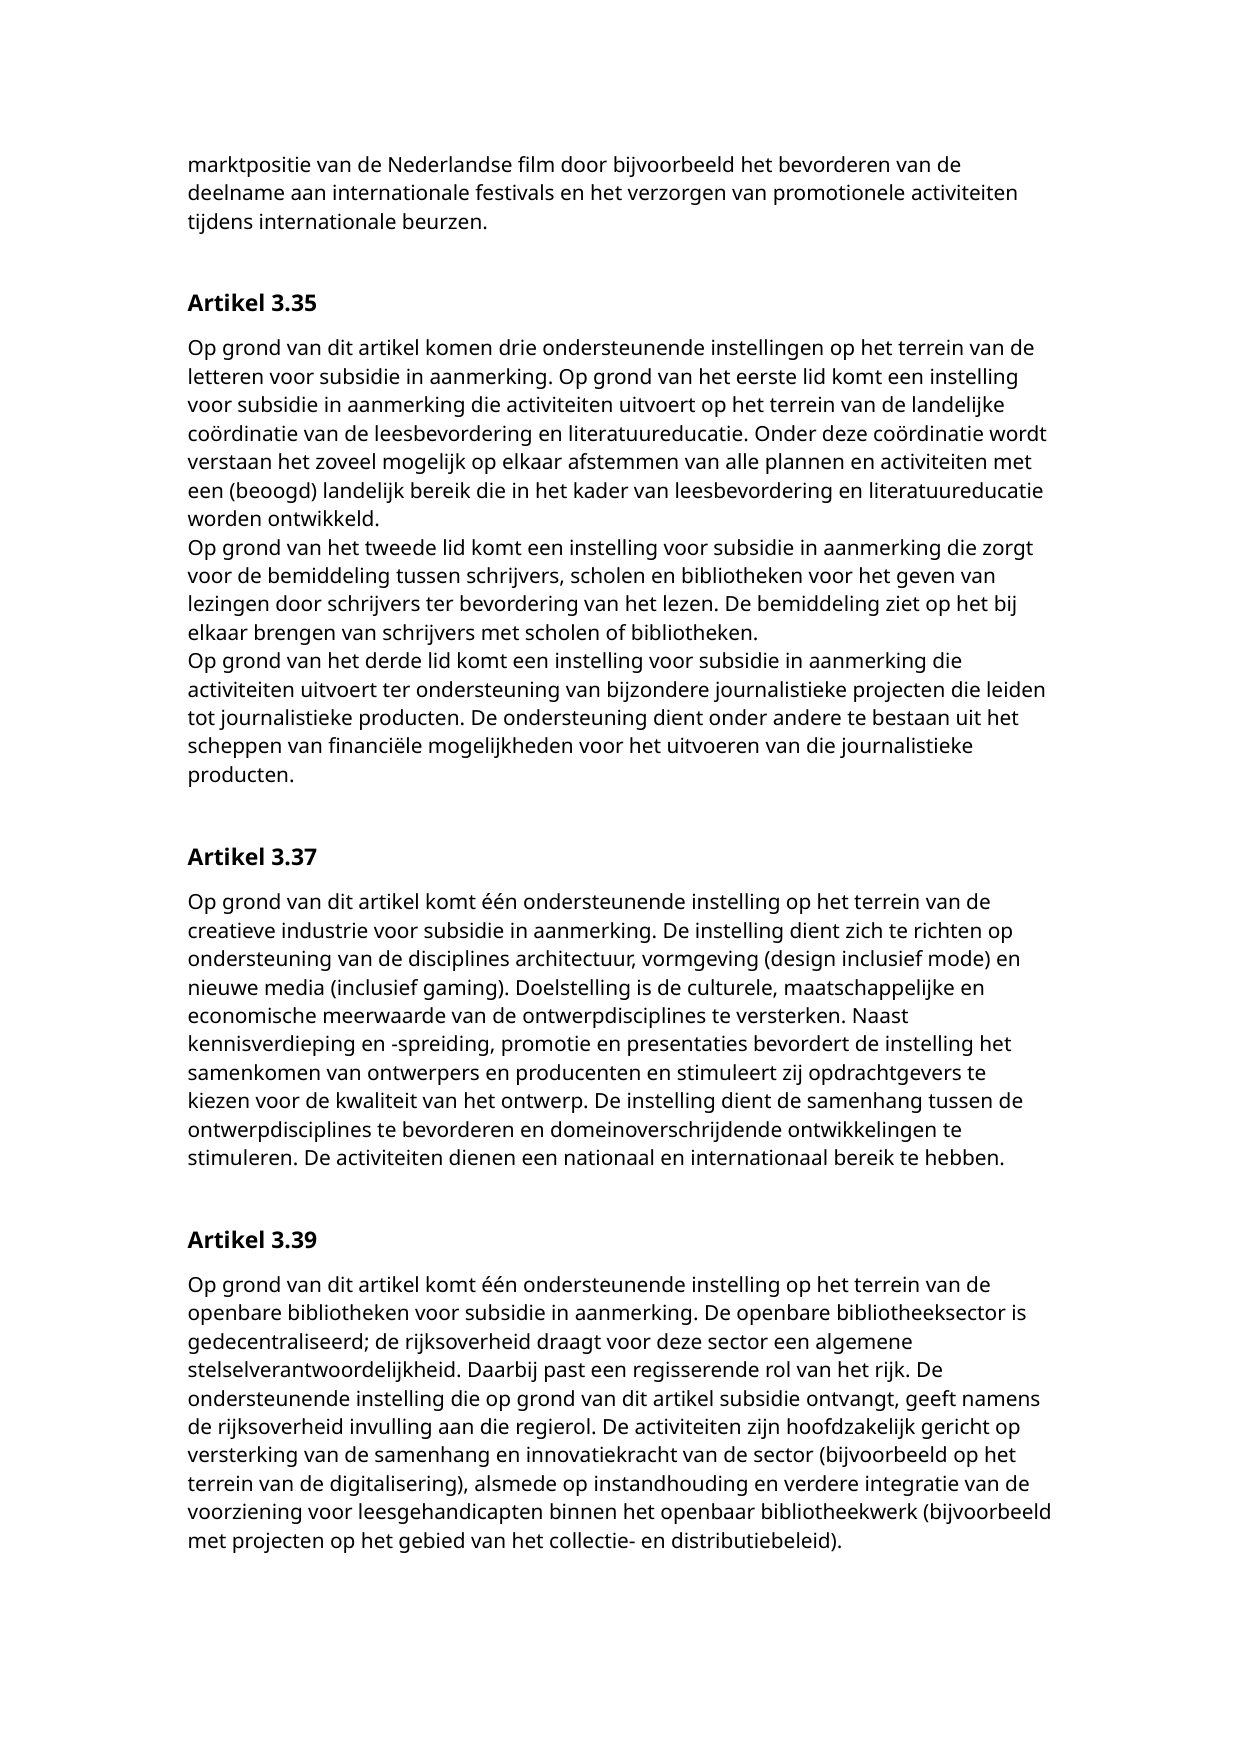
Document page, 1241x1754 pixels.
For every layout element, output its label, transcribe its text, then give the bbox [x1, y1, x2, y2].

text Op grond van dit artikel komen drie ondersteunende instellingen op het terrein van de letteren voor subsidie in aanmerking. Op grond van het eerste lid komt een instelling voor subsidie in aanmerking die activiteiten uitvoert op het terrein van de landelijke coördinatie van de leesbevordering en literatuureducatie. Onder deze coördinatie wordt verstaan het zoveel mogelijk op elkaar afstemmen van alle plannen en activiteiten met een (beoogd) landelijk bereik die in het kader van leesbevordering en literatuureducatie worden ontwikkeld. [187, 333, 1053, 533]
subtitle Artikel 3.37 [187, 841, 1053, 872]
subtitle Artikel 3.39 [187, 1224, 1053, 1255]
text Op grond van het derde lid komt een instelling voor subsidie in aanmerking die activiteiten uitvoert ter ondersteuning van bijzondere journalistieke projecten die leiden tot journalistieke producten. De ondersteuning dient onder andere te bestaan uit het scheppen van financiële mogelijkheden voor het uitvoeren van die journalistieke producten. [187, 646, 1053, 788]
text Op grond van dit artikel komt één ondersteunende instelling op het terrein van de creatieve industrie voor subsidie in aanmerking. De instelling dient zich te richten op ondersteuning van de disciplines architectuur, vormgeving (design inclusief mode) en nieuwe media (inclusief gaming). Doelstelling is de culturele, maatschappelijke en economische meerwaarde van de ontwerpdisciplines te versterken. Naast kennisverdieping en -spreiding, promotie en presentaties bevordert de instelling het samenkomen van ontwerpers en producenten en stimuleert zij opdrachtgevers te kiezen voor de kwaliteit van het ontwerp. De instelling dient de samenhang tussen de ontwerpdisciplines te bevorderen en domeinoverschrijdende ontwikkelingen te stimuleren. De activiteiten dienen een nationaal en internationaal bereik te hebben. [187, 887, 1053, 1172]
text marktpositie van de Nederlandse film door bijvoorbeeld het bevorderen van de deelname aan internationale festivals en het verzorgen van promotionele activiteiten tijdens internationale beurzen. [187, 150, 1053, 235]
text Op grond van het tweede lid komt een instelling voor subsidie in aanmerking die zorgt voor de bemiddeling tussen schrijvers, scholen en bibliotheken voor het geven van lezingen door schrijvers ter bevordering van het lezen. De bemiddeling ziet op het bij elkaar brengen van schrijvers met scholen of bibliotheken. [187, 533, 1053, 646]
text Op grond van dit artikel komt één ondersteunende instelling op het terrein van de openbare bibliotheken voor subsidie in aanmerking. De openbare bibliotheeksector is gedecentraliseerd; de rijksoverheid draagt voor deze sector een algemene stelselverantwoordelijkheid. Daarbij past een regisserende rol van het rijk. De ondersteunende instelling die op grond van dit artikel subsidie ontvangt, geeft namens de rijksoverheid invulling aan die regierol. De activiteiten zijn hoofdzakelijk gericht op versterking van de samenhang en innovatiekracht van de sector (bijvoorbeeld op het terrein van de digitalisering), alsmede op instandhouding en verdere integratie van de voorziening voor leesgehandicapten binnen het openbaar bibliotheekwerk (bijvoorbeeld met projecten op het gebied van het collectie- en distributiebeleid). [187, 1270, 1053, 1554]
subtitle Artikel 3.35 [187, 287, 1053, 318]
